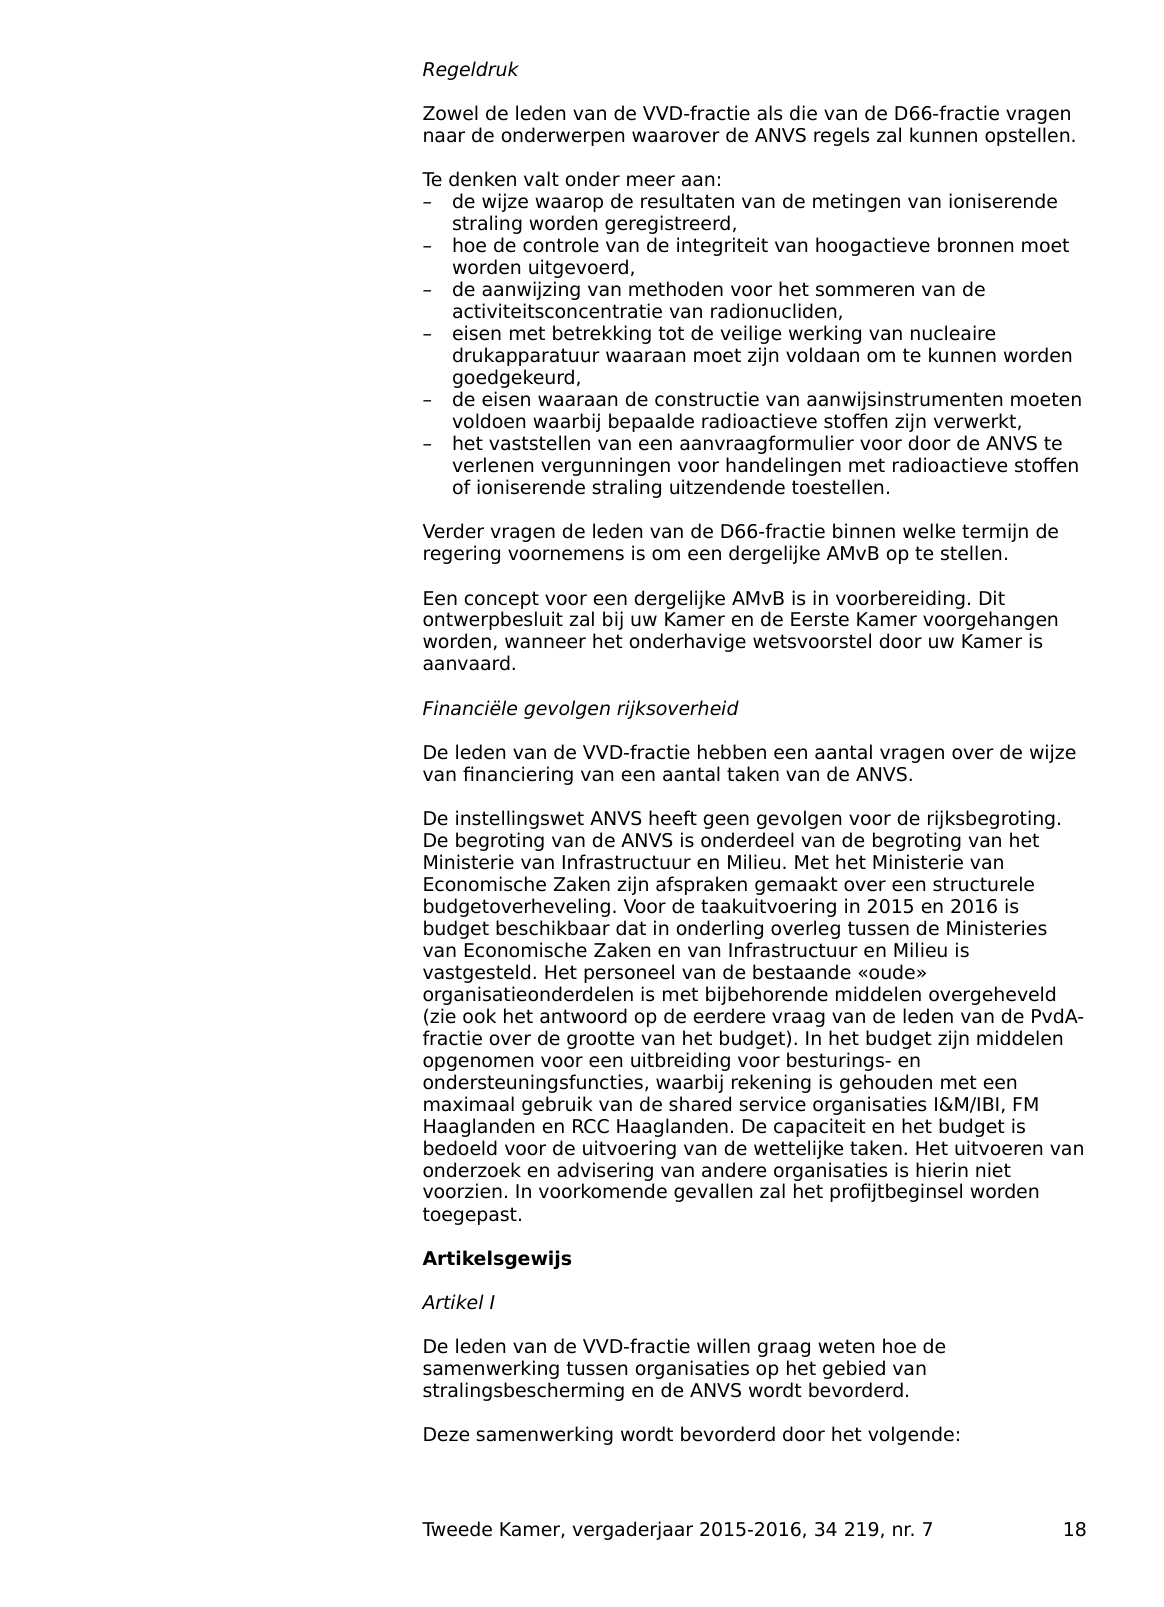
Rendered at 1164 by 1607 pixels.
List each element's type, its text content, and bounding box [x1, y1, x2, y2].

text De leden van de VVD-fractie willen graag weten hoe de samenwerking tussen organisaties op het gebied van stralingsbescherming en de ANVS wordt bevorderd. [422, 1336, 1087, 1402]
subtitle Artikel I [422, 1292, 1087, 1314]
text – het vaststellen van een aanvraagformulier voor door de ANVS te verlenen vergunningen voor handelingen met radioactieve stoffen of ioniserende straling uitzendende toestellen. [422, 433, 1087, 499]
text – eisen met betrekking tot de veilige werking van nucleaire drukapparatuur waaraan moet zijn voldaan om te kunnen worden goedgekeurd, [422, 323, 1087, 389]
text De instellingswet ANVS heeft geen gevolgen voor de rijksbegroting. De begroting van de ANVS is onderdeel van de begroting van het Ministerie van Infrastructuur en Milieu. Met het Ministerie van Economische Zaken zijn afspraken gemaakt over een structurele budgetoverheveling. Voor de taakuitvoering in 2015 en 2016 is budget beschikbaar dat in onderling overleg tussen de Ministeries van Economische Zaken en van Infrastructuur en Milieu is vastgesteld. Het personeel van de bestaande «oude» organisatieonderdelen is met bijbehorende middelen overgeheveld (zie ook het antwoord op de eerdere vraag van de leden van de PvdA-fractie over de grootte van het budget). In het budget zijn middelen opgenomen voor een uitbreiding voor besturings- en ondersteuningsfuncties, waarbij rekening is gehouden met een maximaal gebruik van de shared service organisaties I&M/IBI, FM Haaglanden en RCC Haaglanden. De capaciteit en het budget is bedoeld voor de uitvoering van de wettelijke taken. Het uitvoeren van onderzoek en advisering van andere organisaties is hierin niet voorzien. In voorkomende gevallen zal het profijtbeginsel worden toegepast. [422, 808, 1087, 1225]
subtitle Regeldruk [422, 59, 1087, 81]
subtitle Financiële gevolgen rijksoverheid [422, 697, 1087, 719]
text Te denken valt onder meer aan: [422, 169, 1087, 191]
text Een concept voor een dergelijke AMvB is in voorbereiding. Dit ontwerpbesluit zal bij uw Kamer en de Eerste Kamer voorgehangen worden, wanneer het onderhavige wetsvoorstel door uw Kamer is aanvaard. [422, 587, 1087, 675]
text Zowel de leden van de VVD-fractie als die van de D66-fractie vragen naar de onderwerpen waarover de ANVS regels zal kunnen opstellen. [422, 103, 1087, 147]
text Verder vragen de leden van de D66-fractie binnen welke termijn de regering voornemens is om een dergelijke AMvB op te stellen. [422, 521, 1087, 565]
text – hoe de controle van de integriteit van hoogactieve bronnen moet worden uitgevoerd, [422, 235, 1087, 279]
text – de wijze waarop de resultaten van de metingen van ioniserende straling worden geregistreerd, [422, 191, 1087, 235]
text De leden van de VVD-fractie hebben een aantal vragen over de wijze van financiering van een aantal taken van de ANVS. [422, 742, 1087, 786]
text – de eisen waaraan de constructie van aanwijsinstrumenten moeten voldoen waarbij bepaalde radioactieve stoffen zijn verwerkt, [422, 389, 1087, 433]
text – de aanwijzing van methoden voor het sommeren van de activiteitsconcentratie van radionucliden, [422, 279, 1087, 323]
text Deze samenwerking wordt bevorderd door het volgende: [422, 1424, 1087, 1446]
subtitle Artikelsgewijs [422, 1248, 1087, 1269]
